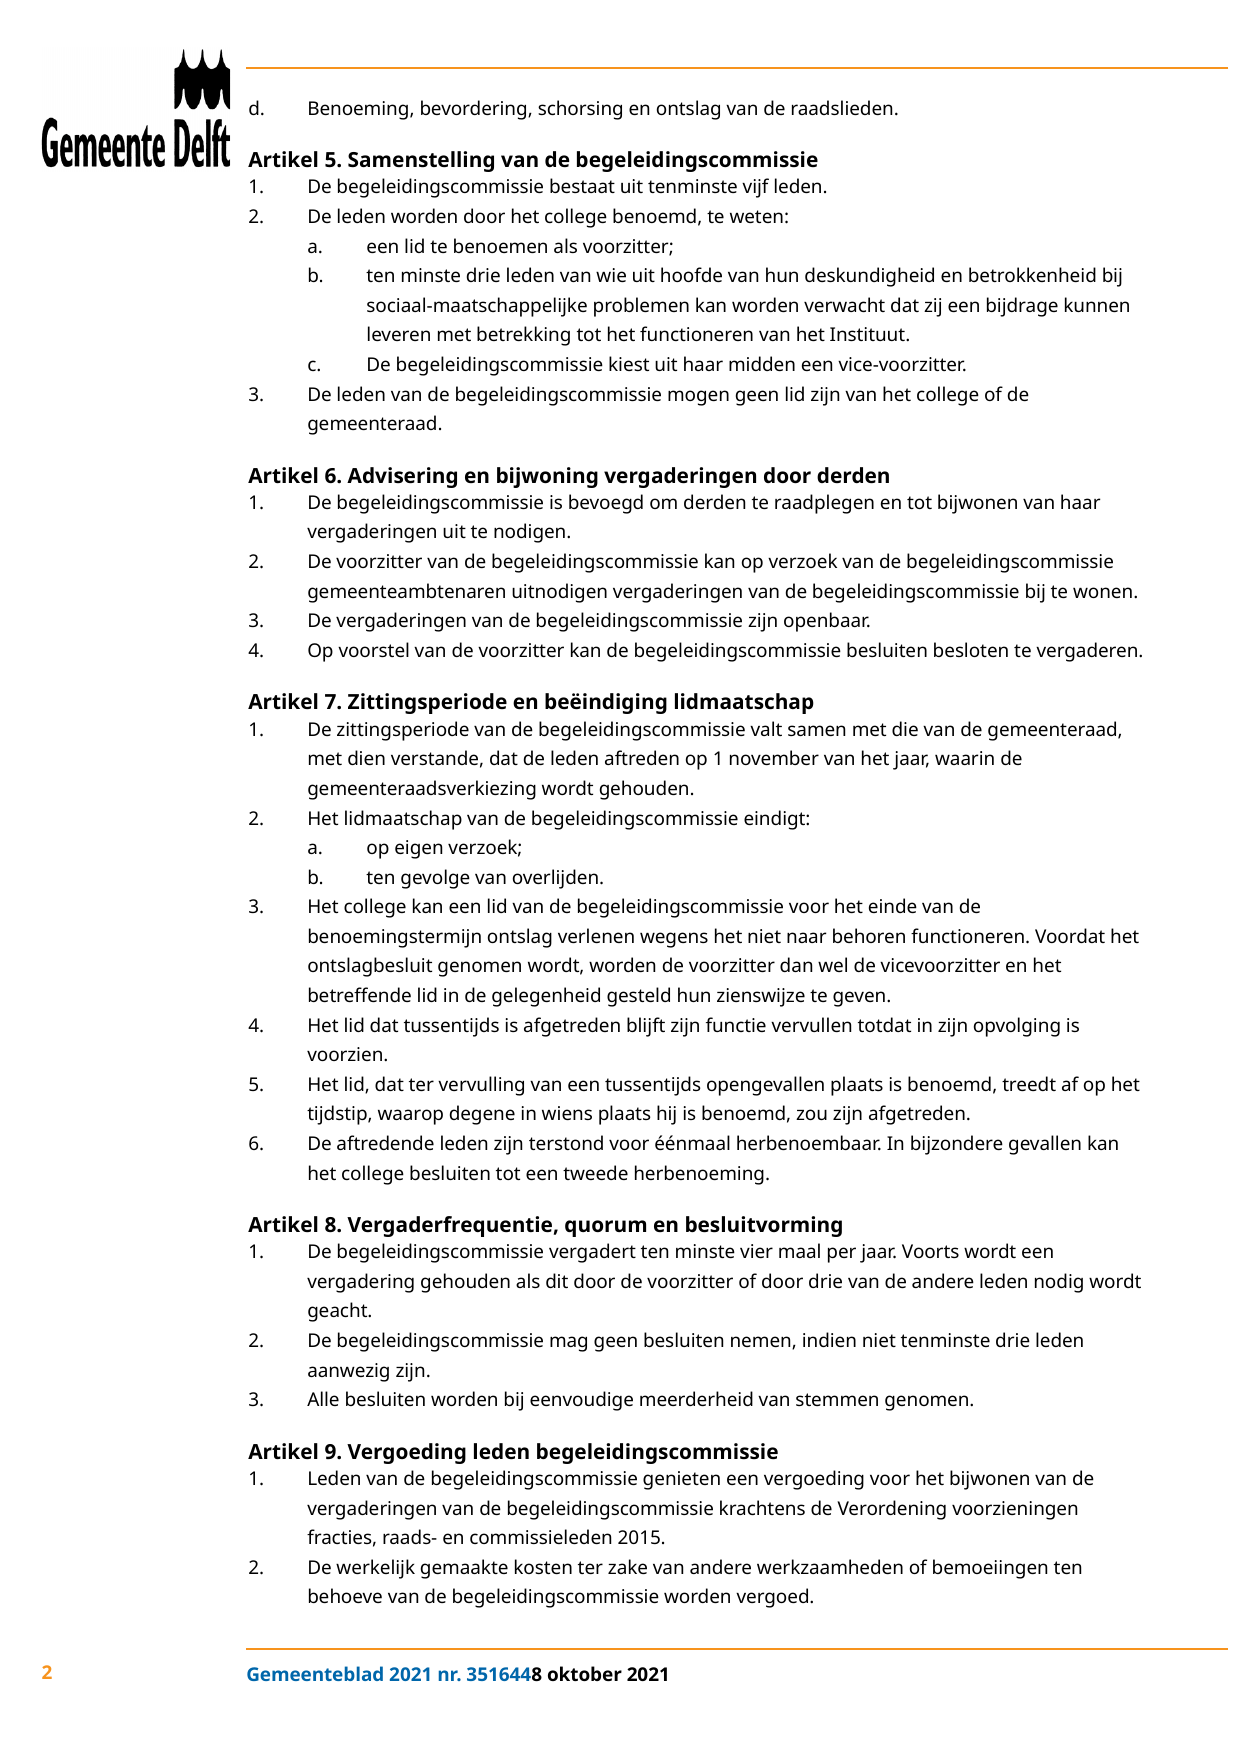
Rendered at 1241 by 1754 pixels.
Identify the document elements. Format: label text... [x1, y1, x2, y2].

text Artikel 7. Zittingsperiode en beëindiging lidmaatschap [248, 687, 1152, 716]
text Artikel 8. Vergaderfrequentie, quorum en besluitvorming [248, 1210, 1152, 1238]
list op eigen verzoek; [307, 834, 1152, 860]
list De aftredende leden zijn terstond voor éénmaal herbenoembaar. In bijzondere gevallen kan het college besluiten tot een tweede herbenoeming. [248, 1130, 1152, 1185]
picture [41, 47, 231, 172]
list ten gevolge van overlijden. [307, 864, 1152, 889]
list De zittingsperiode van de begeleidingscommissie valt samen met die van de gemeenteraad, met dien verstande, dat de leden aftreden op 1 november van het jaar, waarin de gemeenteraadsverkiezing wordt gehouden. [248, 716, 1152, 801]
list Het lid dat tussentijds is afgetreden blijft zijn functie vervullen totdat in zijn opvolging is voorzien. [248, 1012, 1152, 1067]
list De begeleidingscommissie mag geen besluiten nemen, indien niet tenminste drie leden aanwezig zijn. [248, 1327, 1152, 1383]
list De leden van de begeleidingscommissie mogen geen lid zijn van het college of de gemeenteraad. [248, 381, 1152, 436]
list De leden worden door het college benoemd, te weten: [248, 203, 1152, 229]
text Artikel 5. Samenstelling van de begeleidingscommissie [248, 145, 1152, 174]
text Artikel 6. Advisering en bijwoning vergaderingen door derden [248, 461, 1152, 489]
text Artikel 9. Vergoeding leden begeleidingscommissie [248, 1437, 1152, 1465]
list Het lid, dat ter vervulling van een tussentijds opengevallen plaats is benoemd, treedt af op het tijdstip, waarop degene in wiens plaats hij is benoemd, zou zijn afgetreden. [248, 1071, 1152, 1126]
list De begeleidingscommissie is bevoegd om derden te raadplegen en tot bijwonen van haar vergaderingen uit te nodigen. [248, 489, 1152, 544]
list Het college kan een lid van de begeleidingscommissie voor het einde van de benoemingstermijn ontslag verlenen wegens het niet naar behoren functioneren. Voordat het ontslagbesluit genomen wordt, worden de voorzitter dan wel de vicevoorzitter en het betreffende lid in de gelegenheid gesteld hun zienswijze te geven. [248, 893, 1152, 1008]
list een lid te benoemen als voorzitter; [307, 233, 1152, 258]
list Benoeming, bevordering, schorsing en ontslag van de raadslieden. [248, 95, 1152, 121]
list De begeleidingscommissie kiest uit haar midden een vice-voorzitter. [307, 351, 1152, 377]
list Het lidmaatschap van de begeleidingscommissie eindigt: [248, 805, 1152, 830]
list De werkelijk gemaakte kosten ter zake van andere werkzaamheden of bemoeiingen ten behoeve van de begeleidingscommissie worden vergoed. [248, 1554, 1152, 1609]
list Leden van de begeleidingscommissie genieten een vergoeding voor het bijwonen van de vergaderingen van de begeleidingscommissie krachtens de Verordening voorzieningen fracties, raads- en commissieleden 2015. [248, 1465, 1152, 1550]
list De vergaderingen van de begeleidingscommissie zijn openbaar. [248, 607, 1152, 633]
list De begeleidingscommissie bestaat uit tenminste vijf leden. [248, 174, 1152, 199]
list ten minste drie leden van wie uit hoofde van hun deskundigheid en betrokkenheid bij sociaal-maatschappelijke problemen kan worden verwacht dat zij een bijdrage kunnen leveren met betrekking tot het functioneren van het Instituut. [307, 262, 1152, 347]
list De begeleidingscommissie vergadert ten minste vier maal per jaar. Voorts wordt een vergadering gehouden als dit door de voorzitter of door drie van de andere leden nodig wordt geacht. [248, 1238, 1152, 1323]
list Op voorstel van de voorzitter kan de begeleidingscommissie besluiten besloten te vergaderen. [248, 637, 1152, 663]
list De voorzitter van de begeleidingscommissie kan op verzoek van de begeleidingscommissie gemeenteambtenaren uitnodigen vergaderingen van de begeleidingscommissie bij te wonen. [248, 548, 1152, 604]
list Alle besluiten worden bij eenvoudige meerderheid van stemmen genomen. [248, 1386, 1152, 1412]
